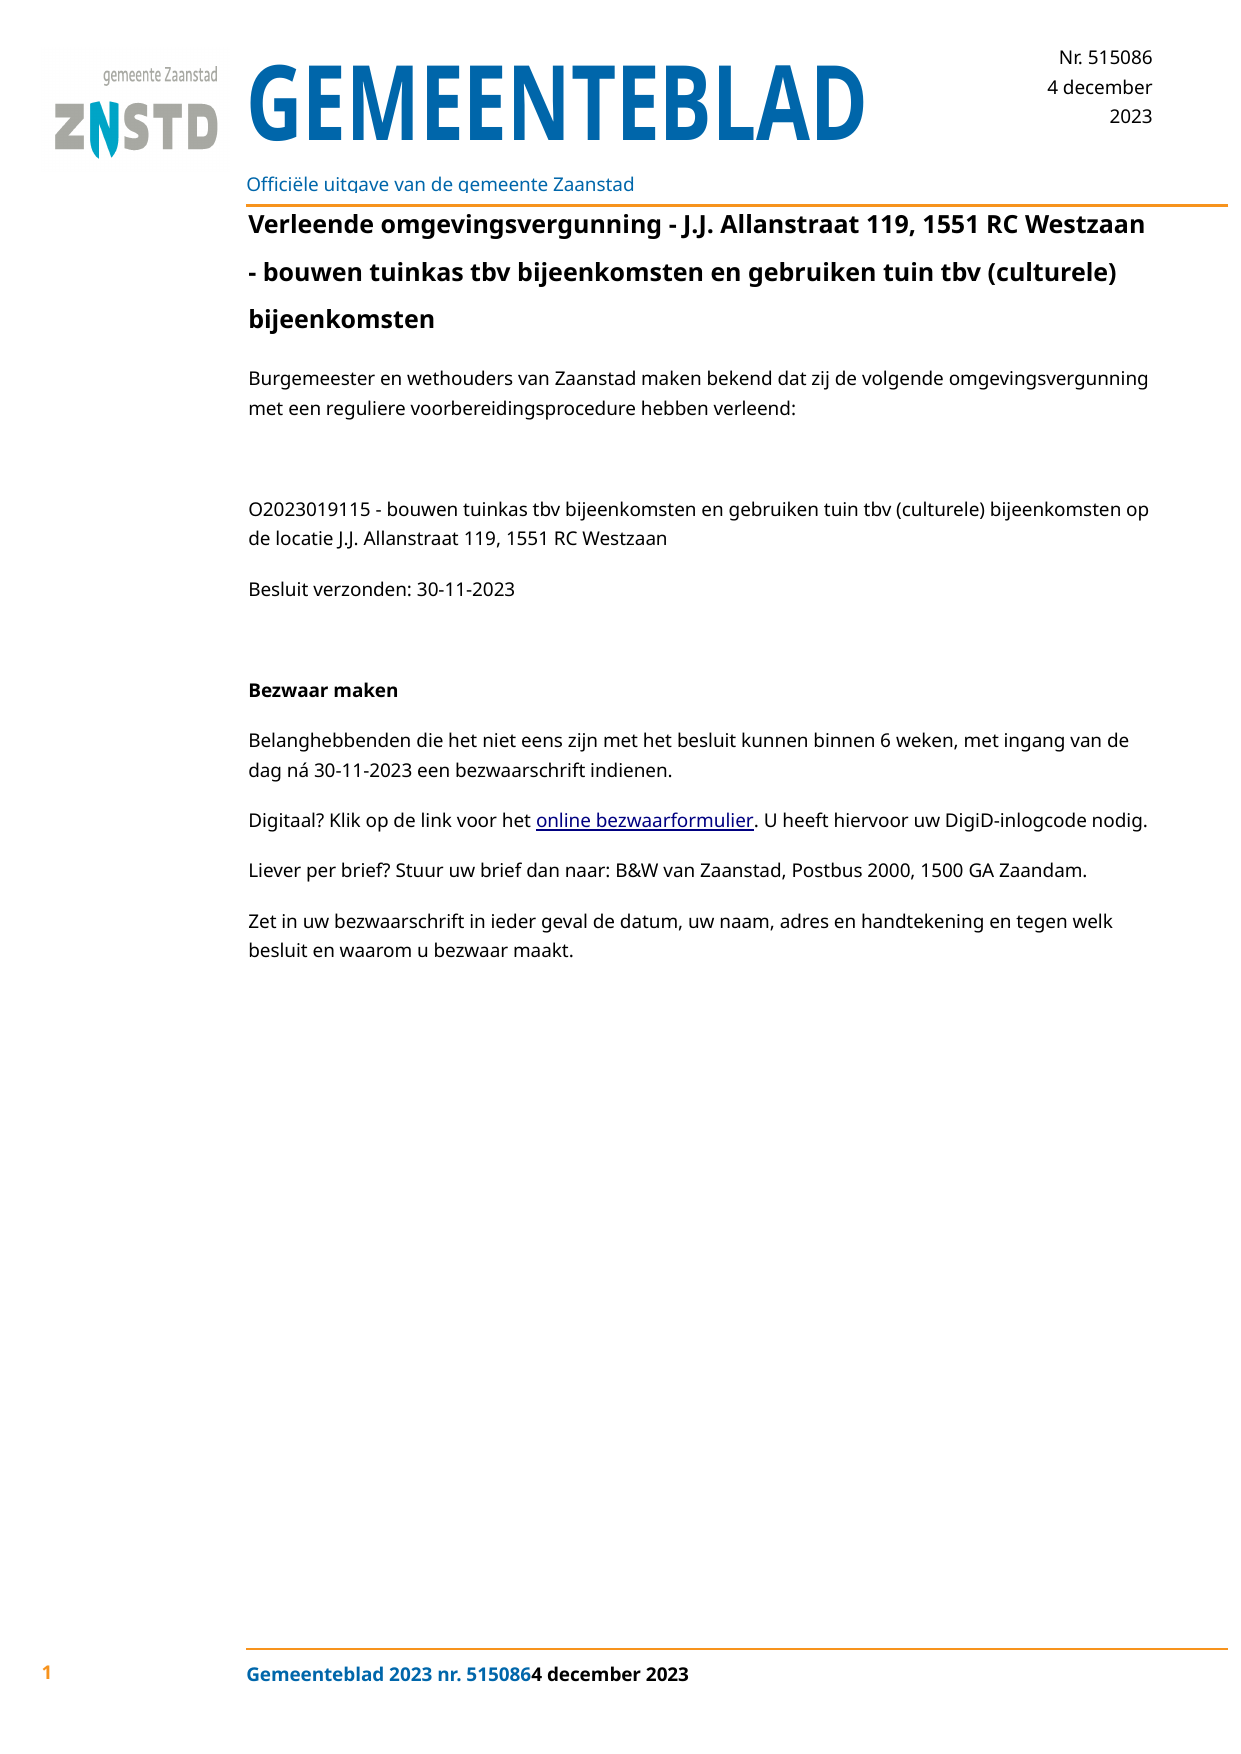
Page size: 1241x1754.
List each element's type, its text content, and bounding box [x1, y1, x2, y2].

picture [41, 47, 231, 172]
text Zet in uw bezwaarschrift in ieder geval de datum, uw naam, adres en handtekening en tegen welk besluit en waarom u bezwaar maakt. [248, 908, 1152, 963]
text Belanghebbenden die het niet eens zijn met het besluit kunnen binnen 6 weken, met ingang van de dag ná 30-11-2023 een bezwaarschrift indienen. [248, 727, 1152, 782]
text Bezwaar maken [248, 677, 1152, 702]
text O2023019115 - bouwen tuinkas tbv bijeenkomsten en gebruiken tuin tbv (culturele) bijeenkomsten op de locatie J.J. Allanstraat 119, 1551 RC Westzaan [248, 496, 1152, 551]
text Besluit verzonden: 30-11-2023 [248, 576, 1152, 602]
text Verleende omgevingsvergunning - J.J. Allanstraat 119, 1551 RC Westzaan - bouwen tuinkas tbv bijeenkomsten en gebruiken tuin tbv (culturele) bijeenkomsten [248, 207, 1152, 336]
text Digitaal? Klik op de link voor het online bezwaarformulier. U heeft hiervoor uw DigiD-inlogcode nodig. [248, 807, 1152, 833]
text Burgemeester en wethouders van Zaanstad maken bekend dat zij de volgende omgevingsvergunning met een reguliere voorbereidingsprocedure hebben verleend: [248, 366, 1152, 421]
text Liever per brief? Stuur uw brief dan naar: B&W van Zaanstad, Postbus 2000, 1500 GA Zaandam. [248, 858, 1152, 883]
